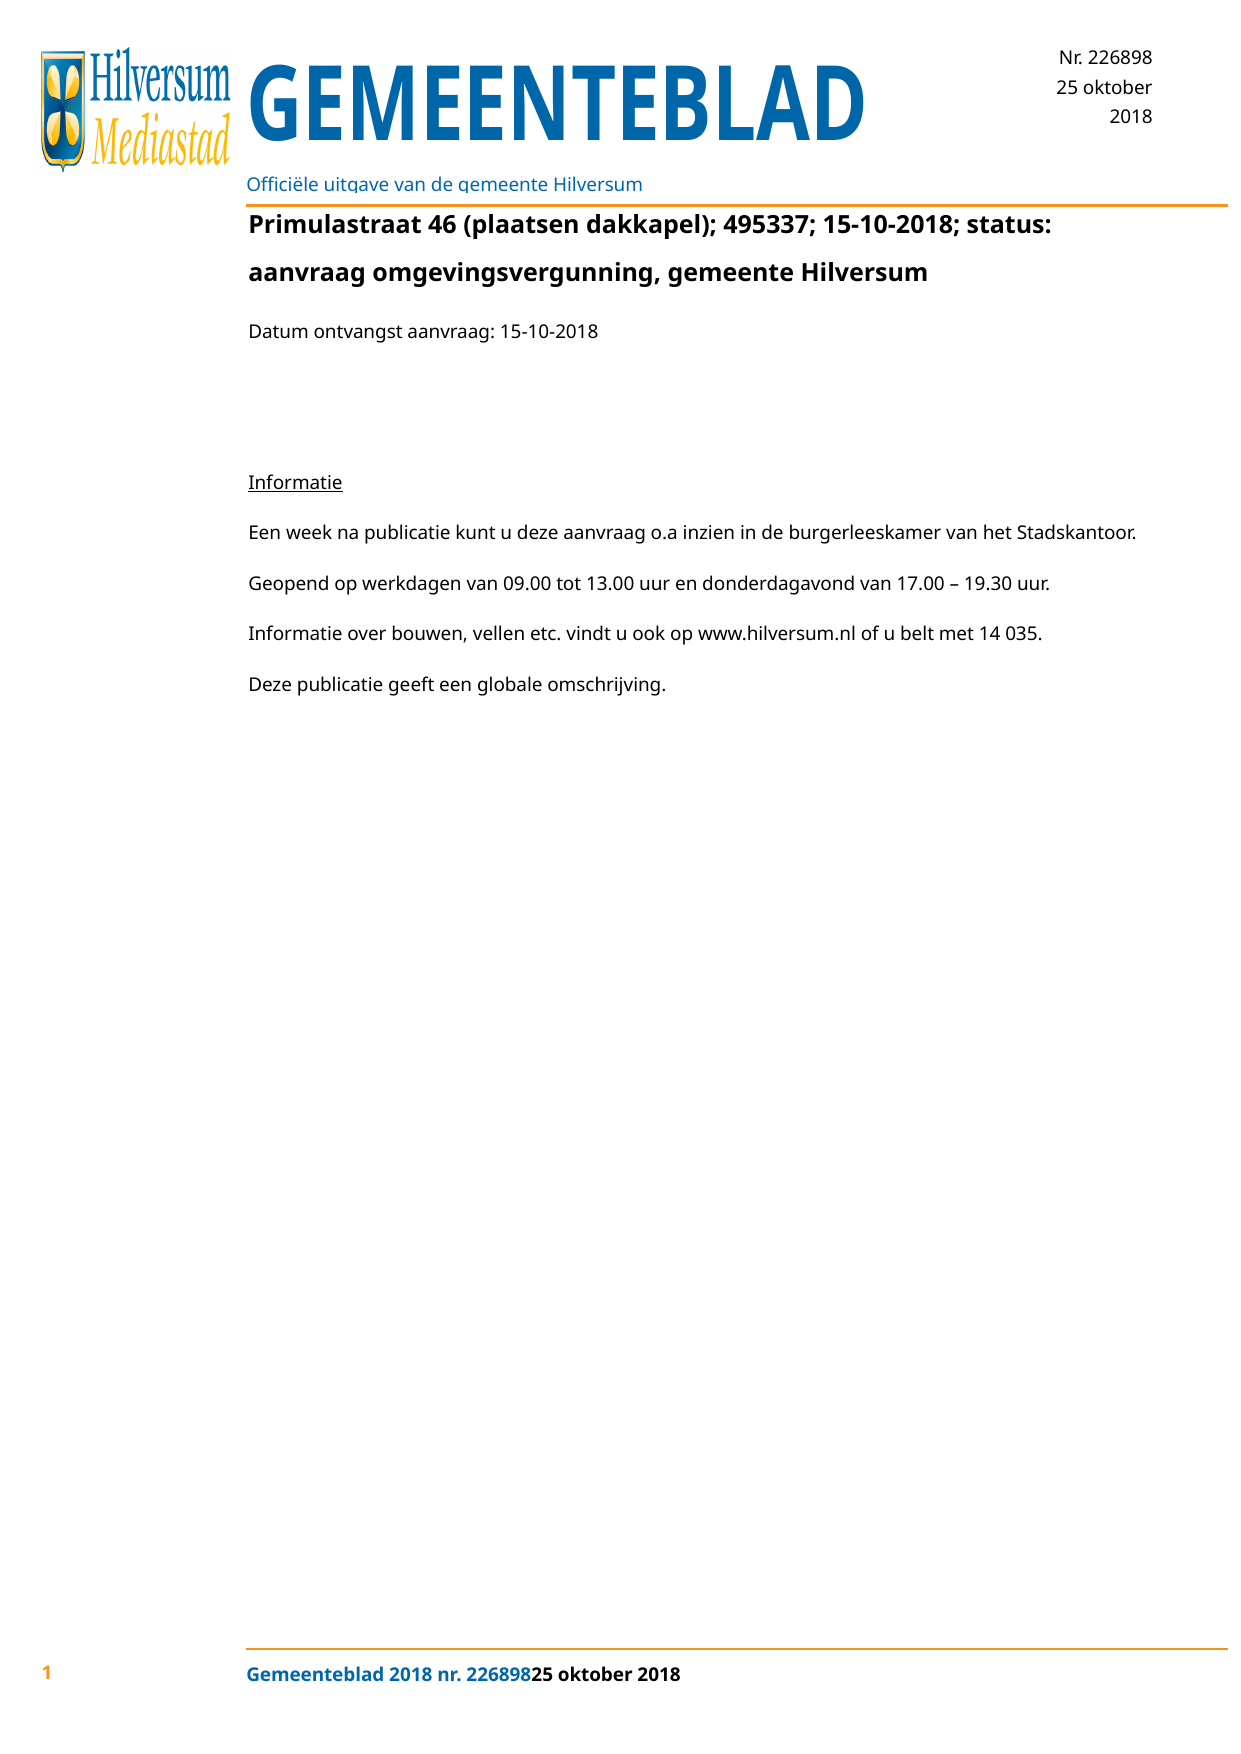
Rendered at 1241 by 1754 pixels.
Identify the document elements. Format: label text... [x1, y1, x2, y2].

text Deze publicatie geeft een globale omschrijving. [248, 671, 1152, 697]
picture [41, 47, 231, 172]
text Informatie over bouwen, vellen etc. vindt u ook op www.hilversum.nl of u belt met 14 035. [248, 620, 1152, 646]
text Geopend op werkdagen van 09.00 tot 13.00 uur en donderdagavond van 17.00 – 19.30 uur. [248, 570, 1152, 596]
text Primulastraat 46 (plaatsen dakkapel); 495337; 15-10-2018; status: aanvraag omgevingsvergunning, gemeente Hilversum [248, 207, 1152, 288]
text Informatie [248, 469, 1152, 495]
text Datum ontvangst aanvraag: 15-10-2018 [248, 318, 1152, 344]
text Een week na publicatie kunt u deze aanvraag o.a inzien in de burgerleeskamer van het Stadskantoor. [248, 519, 1152, 545]
